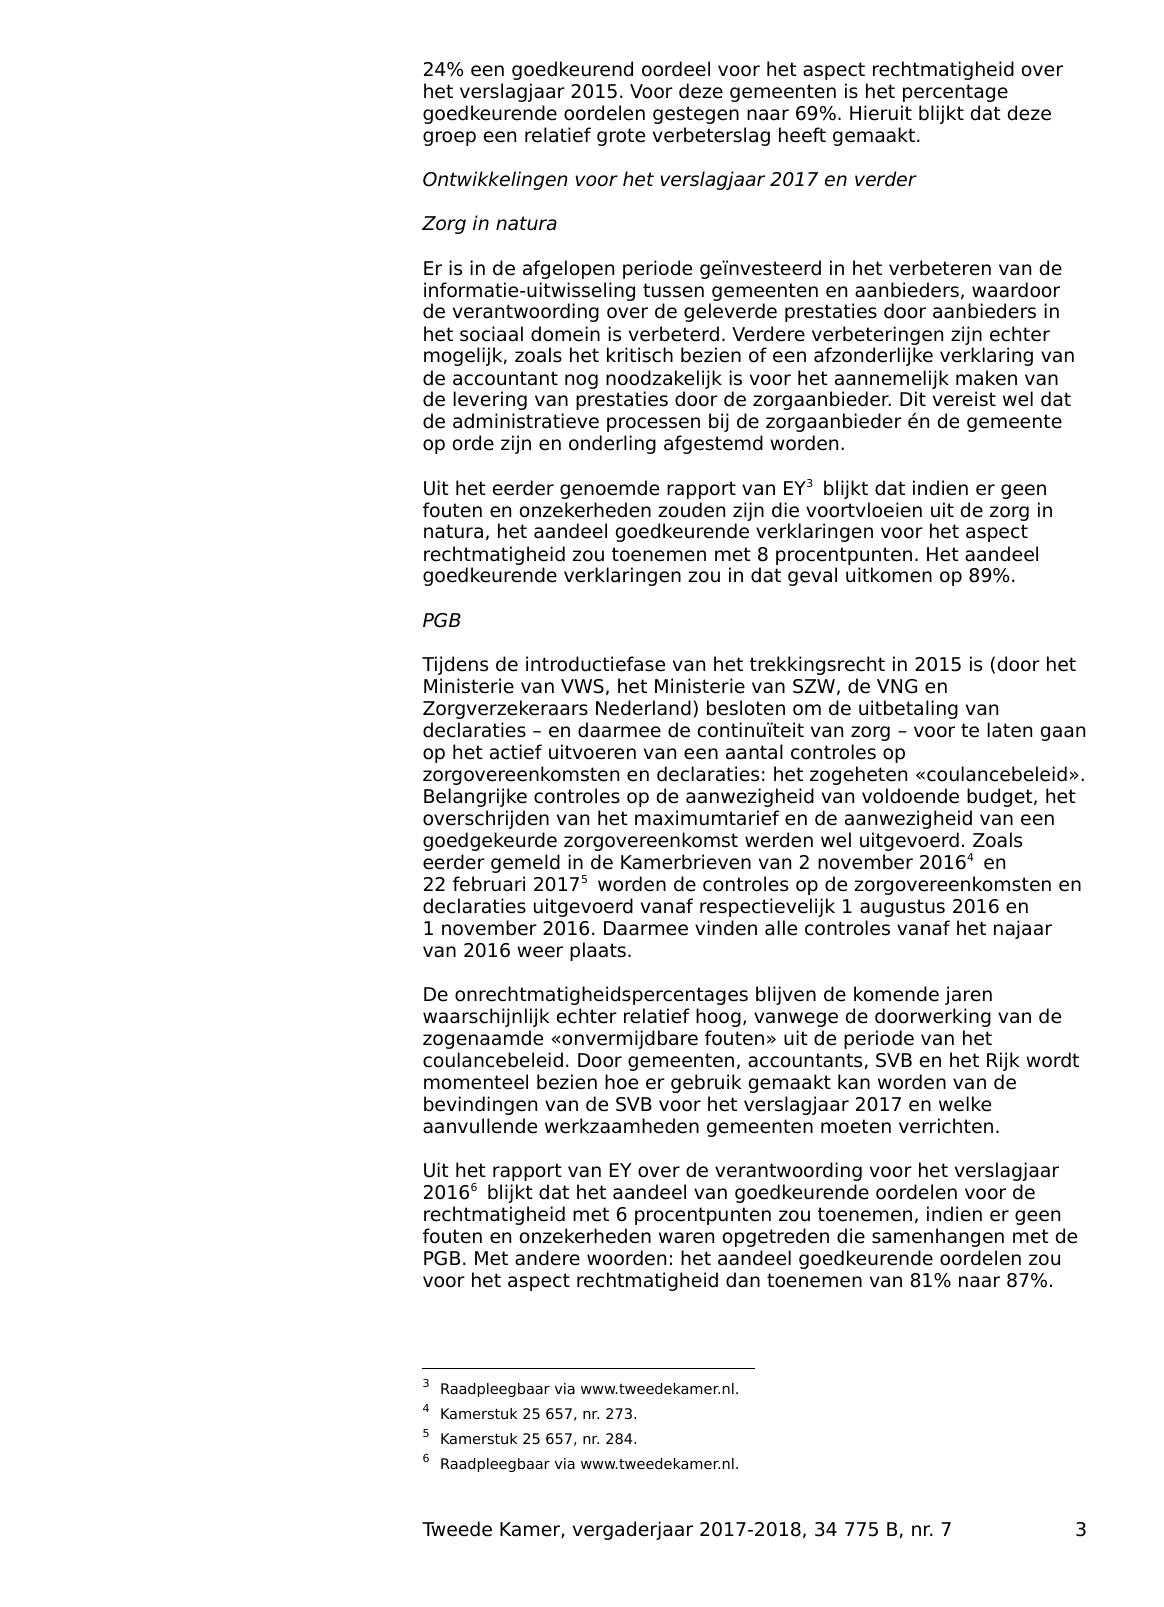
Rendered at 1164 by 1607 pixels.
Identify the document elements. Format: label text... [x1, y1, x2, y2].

text Uit het rapport van EY over de verantwoording voor het verslagjaar 2016 blijkt dat het aandeel van goedkeurende oordelen voor de rechtmatigheid met 6 procentpunten zou toenemen, indien er geen fouten en onzekerheden waren opgetreden die samenhangen met de PGB. Met andere woorden: het aandeel goedkeurende oordelen zou voor het aspect rechtmatigheid dan toenemen van 81% naar 87%. [422, 1160, 1087, 1292]
text Tijdens de introductiefase van het trekkingsrecht in 2015 is (door het Ministerie van VWS, het Ministerie van SZW, de VNG en Zorgverzekeraars Nederland) besloten om de uitbetaling van declaraties – en daarmee de continuïteit van zorg – voor te laten gaan op het actief uitvoeren van een aantal controles op zorgovereenkomsten en declaraties: het zogeheten «coulancebeleid». Belangrijke controles op de aanwezigheid van voldoende budget, het overschrijden van het maximumtarief en de aanwezigheid van een goedgekeurde zorgovereenkomst werden wel uitgevoerd. Zoals eerder gemeld in de Kamerbrieven van 2 november 2016 en 22 februari 2017 worden de controles op de zorgovereenkomsten en declaraties uitgevoerd vanaf respectievelijk 1 augustus 2016 en 1 november 2016. Daarmee vinden alle controles vanaf het najaar van 2016 weer plaats. [422, 654, 1087, 961]
subtitle Ontwikkelingen voor het verslagjaar 2017 en verder [422, 169, 1087, 191]
text Raadpleegbaar via www.tweedekamer.nl. [422, 1452, 1087, 1474]
text Kamerstuk 25 657, nr. 284. [422, 1427, 1087, 1449]
text Raadpleegbaar via www.tweedekamer.nl. [422, 1377, 1087, 1399]
text Uit het eerder genoemde rapport van EY blijkt dat indien er geen fouten en onzekerheden zouden zijn die voortvloeien uit de zorg in natura, het aandeel goedkeurende verklaringen voor het aspect rechtmatigheid zou toenemen met 8 procentpunten. Het aandeel goedkeurende verklaringen zou in dat geval uitkomen op 89%. [422, 477, 1087, 587]
text 24% een goedkeurend oordeel voor het aspect rechtmatigheid over het verslagjaar 2015. Voor deze gemeenten is het percentage goedkeurende oordelen gestegen naar 69%. Hieruit blijkt dat deze groep een relatief grote verbeterslag heeft gemaakt. [422, 59, 1087, 147]
subtitle Zorg in natura [422, 213, 1087, 235]
subtitle PGB [422, 609, 1087, 632]
text De onrechtmatigheidspercentages blijven de komende jaren waarschijnlijk echter relatief hoog, vanwege de doorwerking van de zogenaamde «onvermijdbare fouten» uit de periode van het coulancebeleid. Door gemeenten, accountants, SVB en het Rijk wordt momenteel bezien hoe er gebruik gemaakt kan worden van de bevindingen van de SVB voor het verslagjaar 2017 en welke aanvullende werkzaamheden gemeenten moeten verrichten. [422, 984, 1087, 1137]
text Kamerstuk 25 657, nr. 273. [422, 1402, 1087, 1424]
text Er is in de afgelopen periode geïnvesteerd in het verbeteren van de informatie-uitwisseling tussen gemeenten en aanbieders, waardoor de verantwoording over de geleverde prestaties door aanbieders in het sociaal domein is verbeterd. Verdere verbeteringen zijn echter mogelijk, zoals het kritisch bezien of een afzonderlijke verklaring van de accountant nog noodzakelijk is voor het aannemelijk maken van de levering van prestaties door de zorgaanbieder. Dit vereist wel dat de administratieve processen bij de zorgaanbieder én de gemeente op orde zijn en onderling afgestemd worden. [422, 257, 1087, 455]
